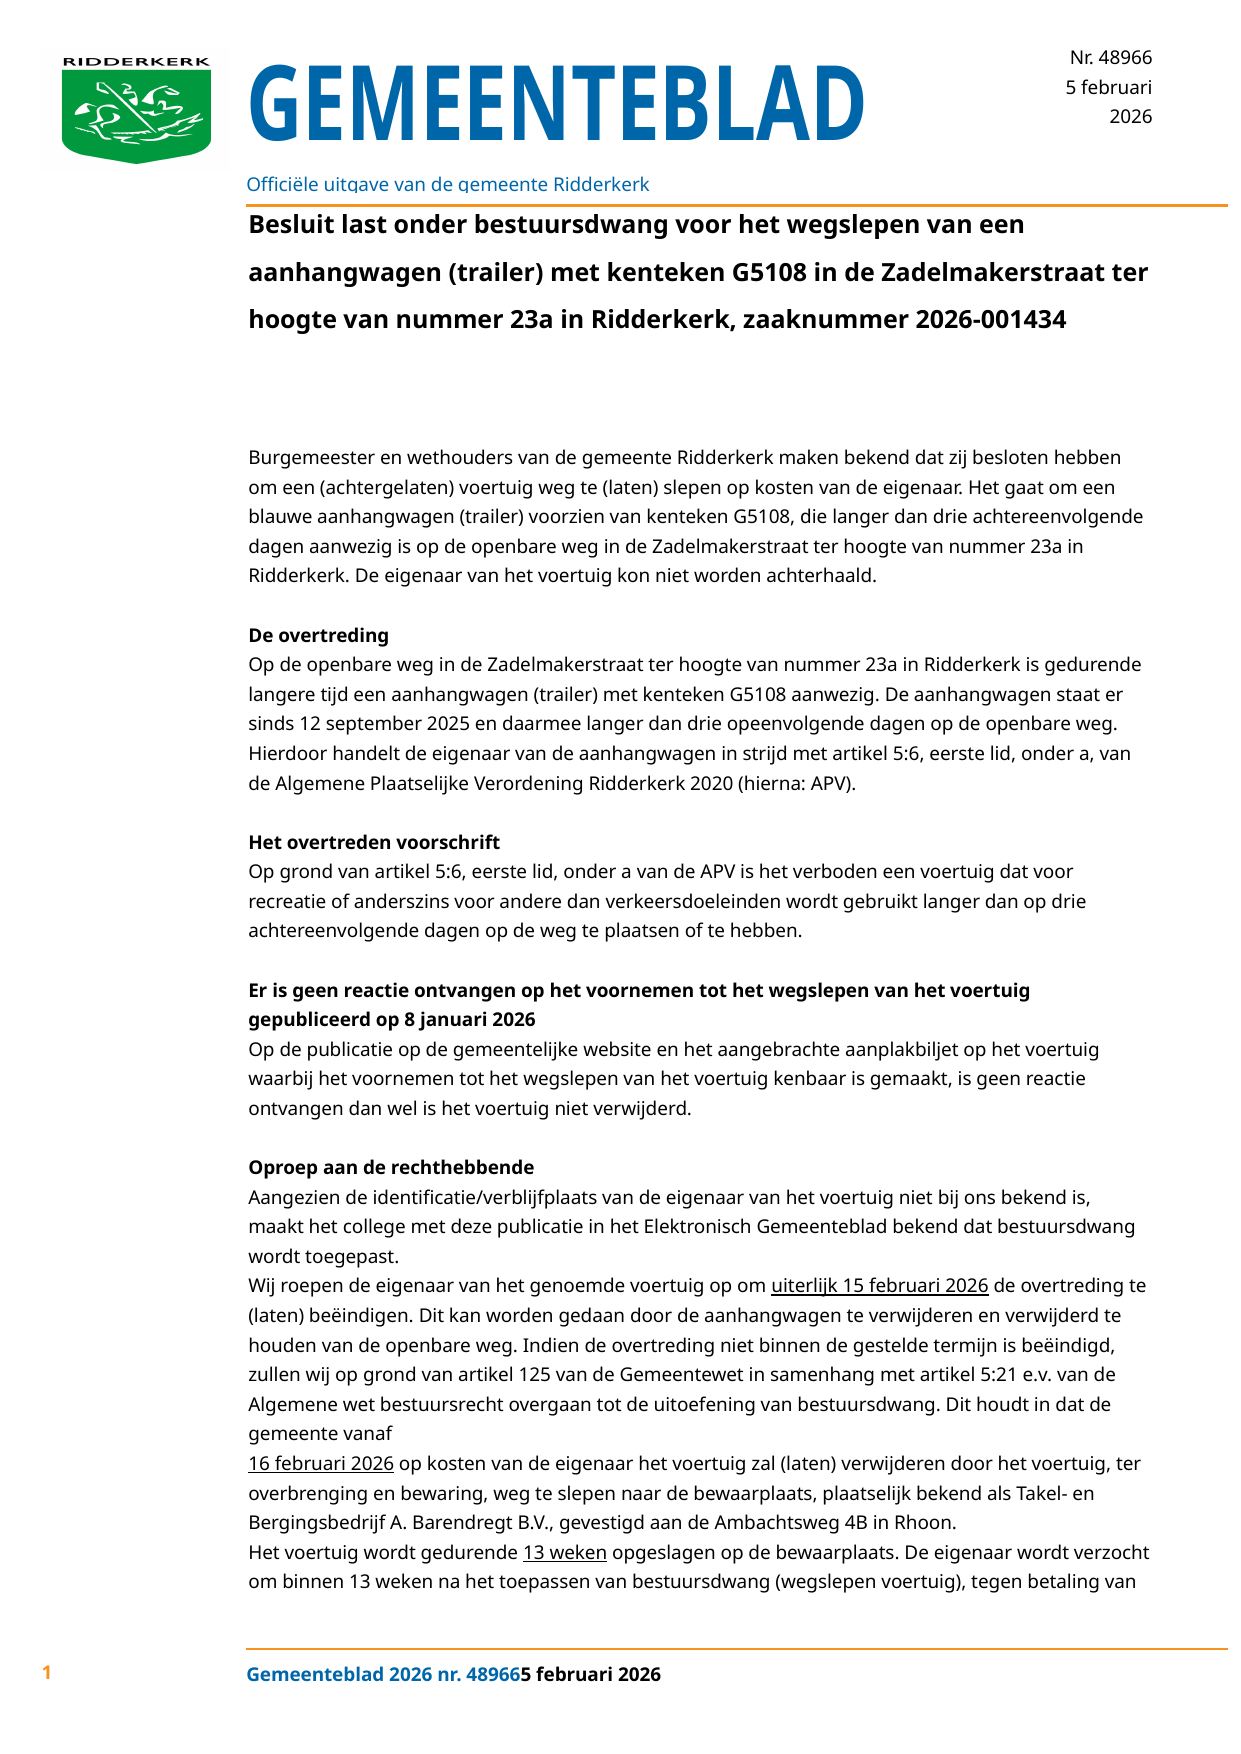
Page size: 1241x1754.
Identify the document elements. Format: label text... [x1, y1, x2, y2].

text De overtreding [248, 622, 1152, 648]
text Oproep aan de rechthebbende [248, 1154, 1152, 1180]
text Het voertuig wordt gedurende 13 weken opgeslagen op de bewaarplaats. De eigenaar wordt verzocht om binnen 13 weken na het toepassen van bestuursdwang (wegslepen voertuig), tegen betaling van [248, 1539, 1152, 1594]
picture [41, 47, 231, 172]
text 16 februari 2026 op kosten van de eigenaar het voertuig zal (laten) verwijderen door het voertuig, ter overbrenging en bewaring, weg te slepen naar de bewaarplaats, plaatselijk bekend als Takel- en Bergingsbedrijf A. Barendregt B.V., gevestigd aan de Ambachtsweg 4B in Rhoon. [248, 1450, 1152, 1535]
text Besluit last onder bestuursdwang voor het wegslepen van een aanhangwagen (trailer) met kenteken G5108 in de Zadelmakerstraat ter hoogte van nummer 23a in Ridderkerk, zaaknummer 2026-001434 [248, 207, 1152, 336]
text Burgemeester en wethouders van de gemeente Ridderkerk maken bekend dat zij besloten hebben om een (achtergelaten) voertuig weg te (laten) slepen op kosten van de eigenaar. Het gaat om een blauwe aanhangwagen (trailer) voorzien van kenteken G5108, die langer dan drie achtereenvolgende dagen aanwezig is op de openbare weg in de Zadelmakerstraat ter hoogte van nummer 23a in Ridderkerk. De eigenaar van het voertuig kon niet worden achterhaald. [248, 444, 1152, 588]
text Op grond van artikel 5:6, eerste lid, onder a van de APV is het verboden een voertuig dat voor recreatie of anderszins voor andere dan verkeersdoeleinden wordt gebruikt langer dan op drie achtereenvolgende dagen op de weg te plaatsen of te hebben. [248, 858, 1152, 943]
text Het overtreden voorschrift [248, 829, 1152, 855]
text Wij roepen de eigenaar van het genoemde voertuig op om uiterlijk 15 februari 2026 de overtreding te (laten) beëindigen. Dit kan worden gedaan door de aanhangwagen te verwijderen en verwijderd te houden van de openbare weg. Indien de overtreding niet binnen de gestelde termijn is beëindigd, zullen wij op grond van artikel 125 van de Gemeentewet in samenhang met artikel 5:21 e.v. van de Algemene wet bestuursrecht overgaan tot de uitoefening van bestuursdwang. Dit houdt in dat de gemeente vanaf [248, 1273, 1152, 1446]
text Op de publicatie op de gemeentelijke website en het aangebrachte aanplakbiljet op het voertuig waarbij het voornemen tot het wegslepen van het voertuig kenbaar is gemaakt, is geen reactie ontvangen dan wel is het voertuig niet verwijderd. [248, 1036, 1152, 1121]
text Er is geen reactie ontvangen op het voornemen tot het wegslepen van het voertuig gepubliceerd op 8 januari 2026 [248, 977, 1152, 1032]
text Op de openbare weg in de Zadelmakerstraat ter hoogte van nummer 23a in Ridderkerk is gedurende langere tijd een aanhangwagen (trailer) met kenteken G5108 aanwezig. De aanhangwagen staat er sinds 12 september 2025 en daarmee langer dan drie opeenvolgende dagen op de openbare weg. Hierdoor handelt de eigenaar van de aanhangwagen in strijd met artikel 5:6, eerste lid, onder a, van de Algemene Plaatselijke Verordening Ridderkerk 2020 (hierna: APV). [248, 651, 1152, 796]
text Aangezien de identificatie/verblijfplaats van de eigenaar van het voertuig niet bij ons bekend is, maakt het college met deze publicatie in het Elektronisch Gemeenteblad bekend dat bestuursdwang wordt toegepast. [248, 1184, 1152, 1269]
